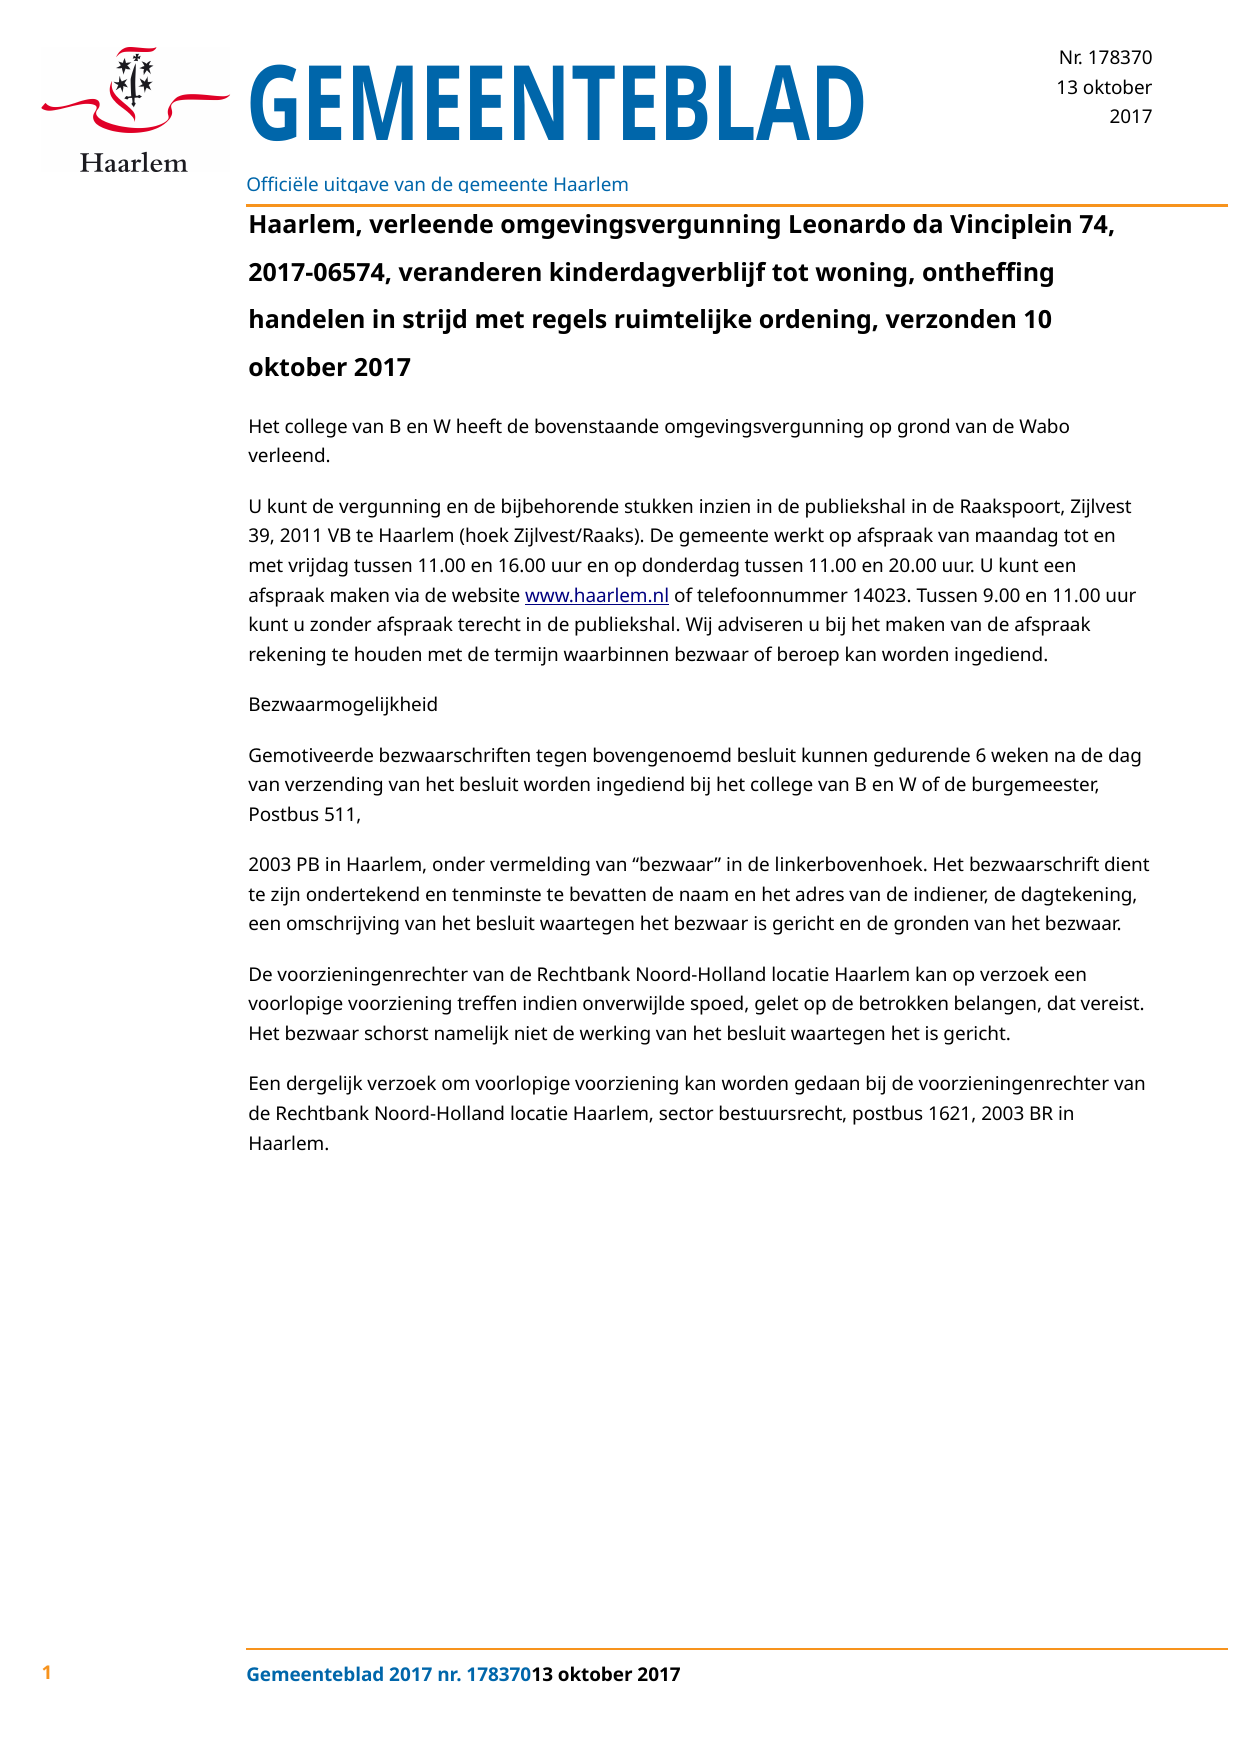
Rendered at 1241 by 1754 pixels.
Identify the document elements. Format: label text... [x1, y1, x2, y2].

text Haarlem, verleende omgevingsvergunning Leonardo da Vinciplein 74, 2017-06574, veranderen kinderdagverblijf tot woning, ontheffing handelen in strijd met regels ruimtelijke ordening, verzonden 10 oktober 2017 [248, 207, 1152, 384]
text Gemotiveerde bezwaarschriften tegen bovengenoemd besluit kunnen gedurende 6 weken na de dag van verzending van het besluit worden ingediend bij het college van B en W of de burgemeester, Postbus 511, [248, 742, 1152, 827]
text Bezwaarmogelijkheid [248, 691, 1152, 717]
text U kunt de vergunning en de bijbehorende stukken inzien in de publiekshal in de Raakspoort, Zijlvest 39, 2011 VB te Haarlem (hoek Zijlvest/Raaks). De gemeente werkt op afspraak van maandag tot en met vrijdag tussen 11.00 en 16.00 uur en op donderdag tussen 11.00 en 20.00 uur. U kunt een afspraak maken via de website www.haarlem.nl of telefoonnummer 14023. Tussen 9.00 en 11.00 uur kunt u zonder afspraak terecht in de publiekshal. Wij adviseren u bij het maken van de afspraak rekening te houden met de termijn waarbinnen bezwaar of beroep kan worden ingediend. [248, 493, 1152, 667]
text De voorzieningenrechter van de Rechtbank Noord-Holland locatie Haarlem kan op verzoek een voorlopige voorziening treffen indien onverwijlde spoed, gelet op de betrokken belangen, dat vereist. Het bezwaar schorst namelijk niet de werking van het besluit waartegen het is gericht. [248, 961, 1152, 1046]
text Een dergelijk verzoek om voorlopige voorziening kan worden gedaan bij de voorzieningenrechter van de Rechtbank Noord-Holland locatie Haarlem, sector bestuursrecht, postbus 1621, 2003 BR in Haarlem. [248, 1071, 1152, 1156]
text 2003 PB in Haarlem, onder vermelding van “bezwaar” in de linkerbovenhoek. Het bezwaarschrift dient te zijn ondertekend en tenminste te bevatten de naam en het adres van de indiener, de dagtekening, een omschrijving van het besluit waartegen het bezwaar is gericht en de gronden van het bezwaar. [248, 851, 1152, 936]
picture [41, 47, 231, 172]
text Het college van B en W heeft de bovenstaande omgevingsvergunning op grond van de Wabo verleend. [248, 413, 1152, 468]
